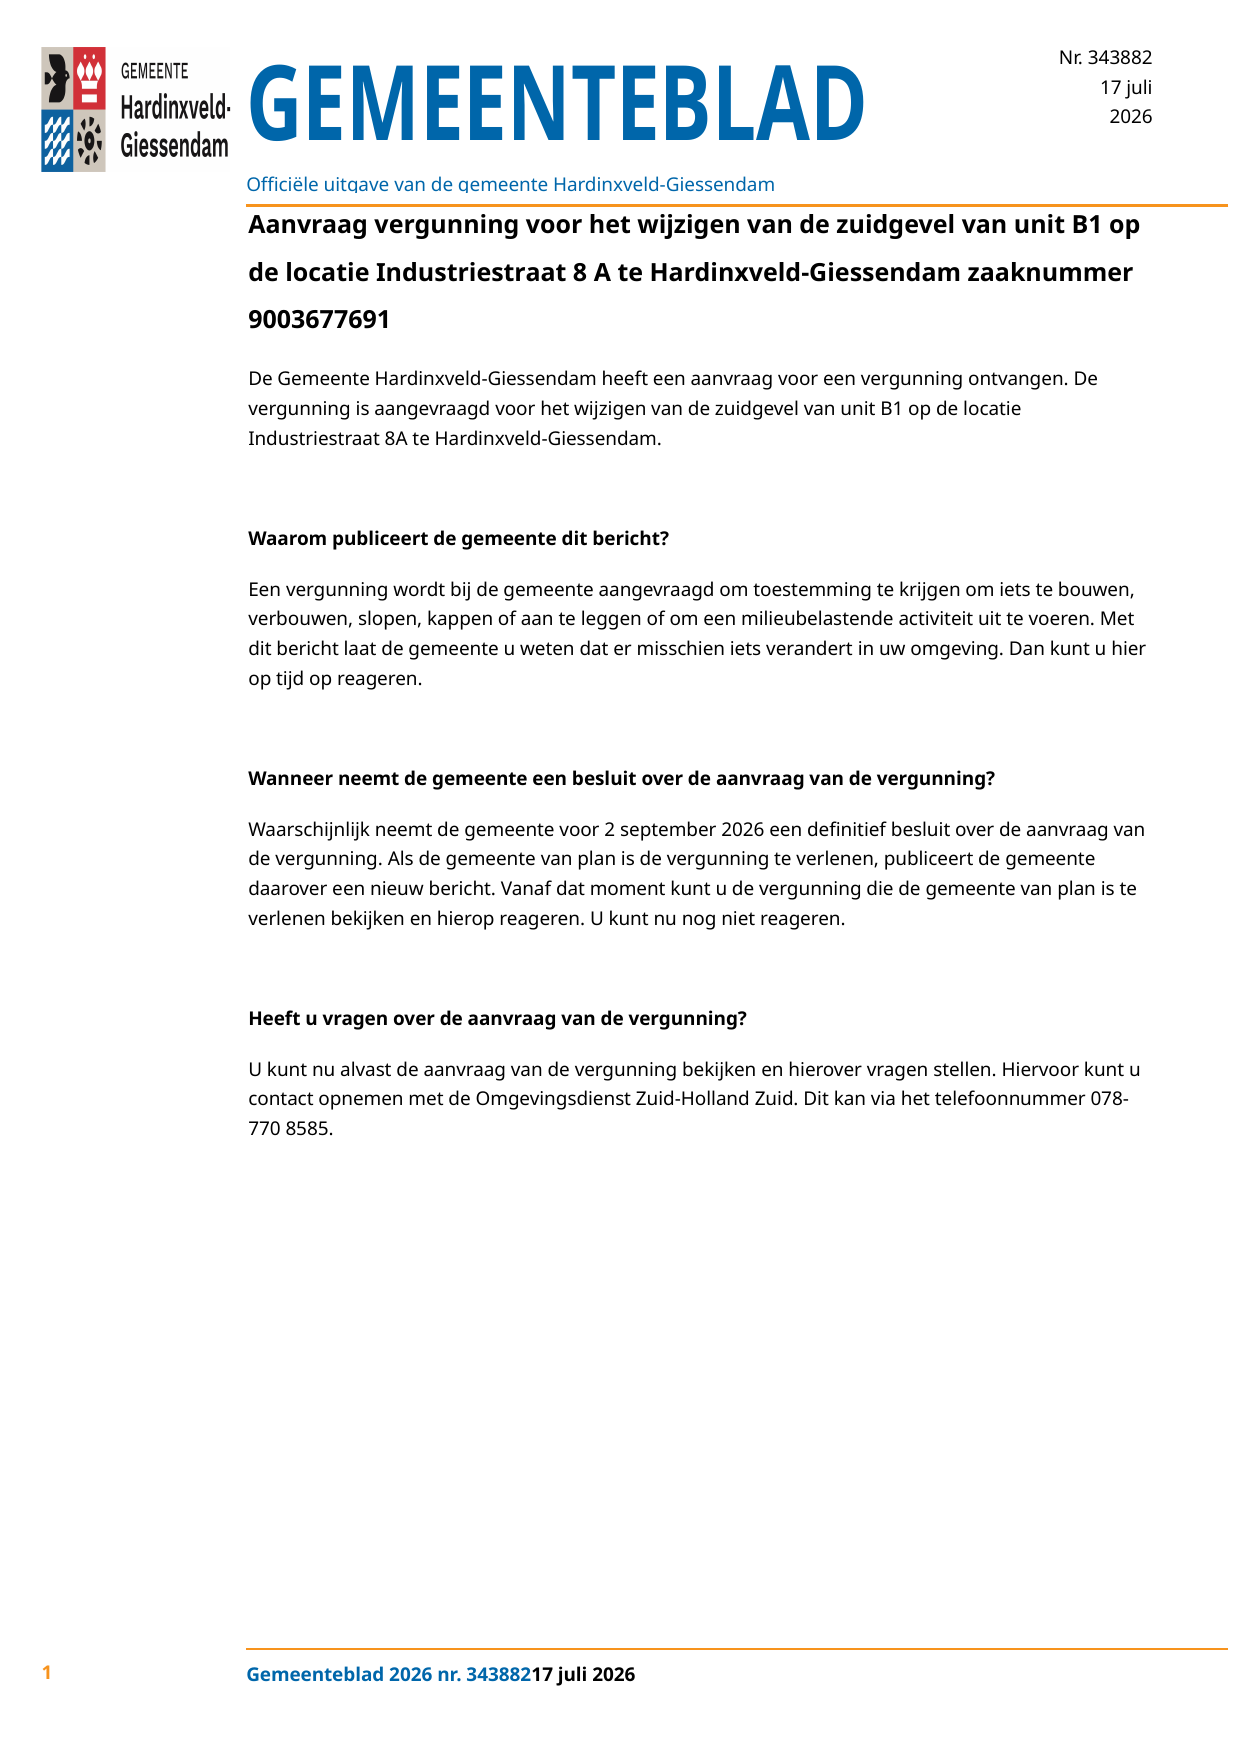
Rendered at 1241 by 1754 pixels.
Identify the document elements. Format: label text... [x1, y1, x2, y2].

text U kunt nu alvast de aanvraag van de vergunning bekijken en hierover vragen stellen. Hiervoor kunt u contact opnemen met de Omgevingsdienst Zuid-Holland Zuid. Dit kan via het telefoonnummer 078-770 8585. [248, 1056, 1152, 1141]
text Een vergunning wordt bij de gemeente aangevraagd om toestemming te krijgen om iets te bouwen, verbouwen, slopen, kappen of aan te leggen of om een milieubelastende activiteit uit te voeren. Met dit bericht laat de gemeente u weten dat er misschien iets verandert in uw omgeving. Dan kunt u hier op tijd op reageren. [248, 576, 1152, 690]
text Waarom publiceert de gemeente dit bericht? [248, 526, 1152, 551]
text De Gemeente Hardinxveld-Giessendam heeft een aanvraag voor een vergunning ontvangen. De vergunning is aangevraagd voor het wijzigen van de zuidgevel van unit B1 op de locatie Industriestraat 8A te Hardinxveld-Giessendam. [248, 366, 1152, 450]
text Heeft u vragen over de aanvraag van de vergunning? [248, 1006, 1152, 1031]
text Waarschijnlijk neemt de gemeente voor 2 september 2026 een definitief besluit over de aanvraag van de vergunning. Als de gemeente van plan is de vergunning te verlenen, publiceert de gemeente daarover een nieuw bericht. Vanaf dat moment kunt u de vergunning die de gemeente van plan is te verlenen bekijken en hierop reageren. U kunt nu nog niet reageren. [248, 816, 1152, 930]
picture [41, 47, 231, 172]
text Wanneer neemt de gemeente een besluit over de aanvraag van de vergunning? [248, 766, 1152, 791]
text Aanvraag vergunning voor het wijzigen van de zuidgevel van unit B1 op de locatie Industriestraat 8 A te Hardinxveld-Giessendam zaaknummer 9003677691 [248, 207, 1152, 336]
